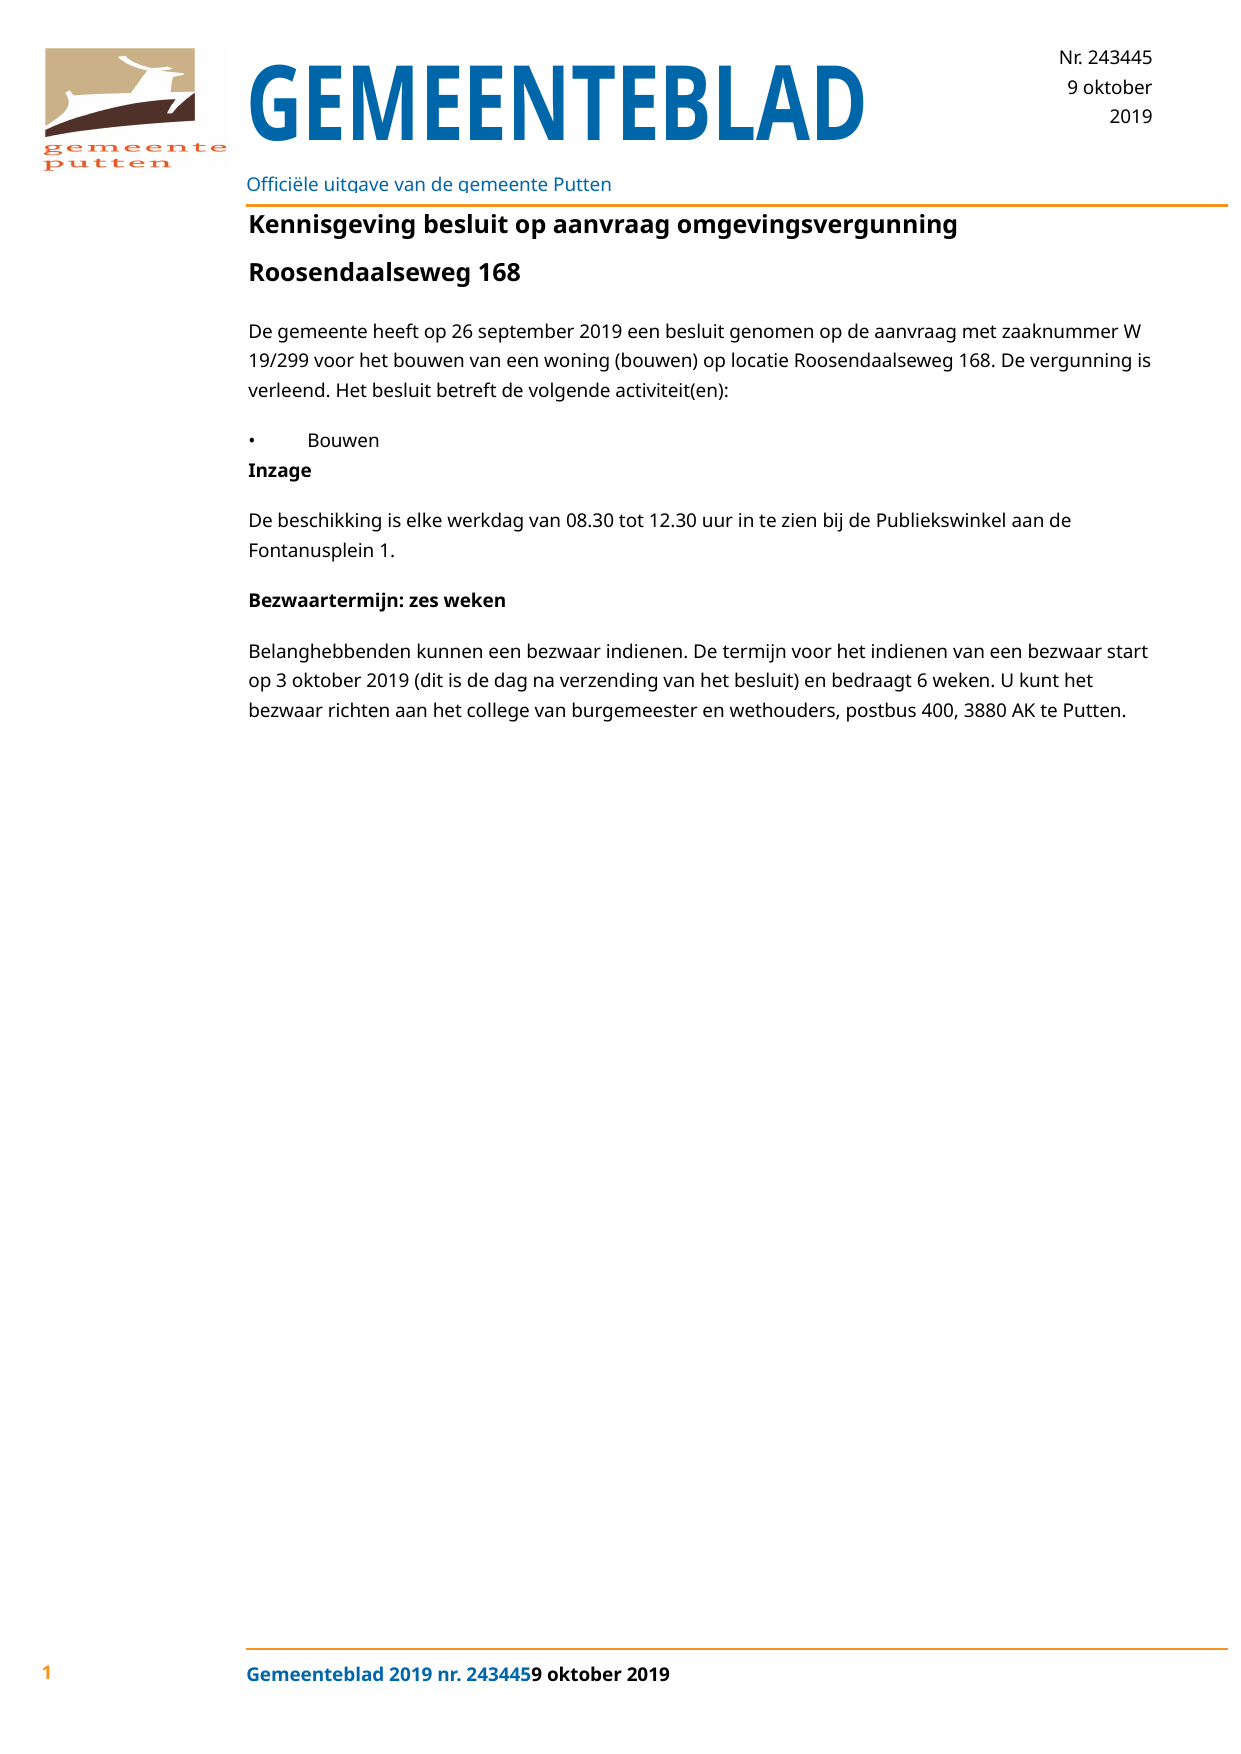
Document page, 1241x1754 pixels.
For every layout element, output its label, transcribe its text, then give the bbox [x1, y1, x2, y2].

text Bezwaartermijn: zes weken [248, 587, 1152, 613]
list Bouwen [248, 427, 1152, 453]
text De beschikking is elke werkdag van 08.30 tot 12.30 uur in te zien bij de Publiekswinkel aan de Fontanusplein 1. [248, 507, 1152, 563]
text Belanghebbenden kunnen een bezwaar indienen. De termijn voor het indienen van een bezwaar start op 3 oktober 2019 (dit is de dag na verzending van het besluit) en bedraagt 6 weken. U kunt het bezwaar richten aan het college van burgemeester en wethouders, postbus 400, 3880 AK te Putten. [248, 638, 1152, 723]
text Kennisgeving besluit op aanvraag omgevingsvergunning Roosendaalseweg 168 [248, 207, 1152, 288]
picture [41, 47, 231, 172]
text Inzage [248, 457, 1152, 483]
text De gemeente heeft op 26 september 2019 een besluit genomen op de aanvraag met zaaknummer W 19/299 voor het bouwen van een woning (bouwen) op locatie Roosendaalseweg 168. De vergunning is verleend. Het besluit betreft de volgende activiteit(en): [248, 318, 1152, 403]
